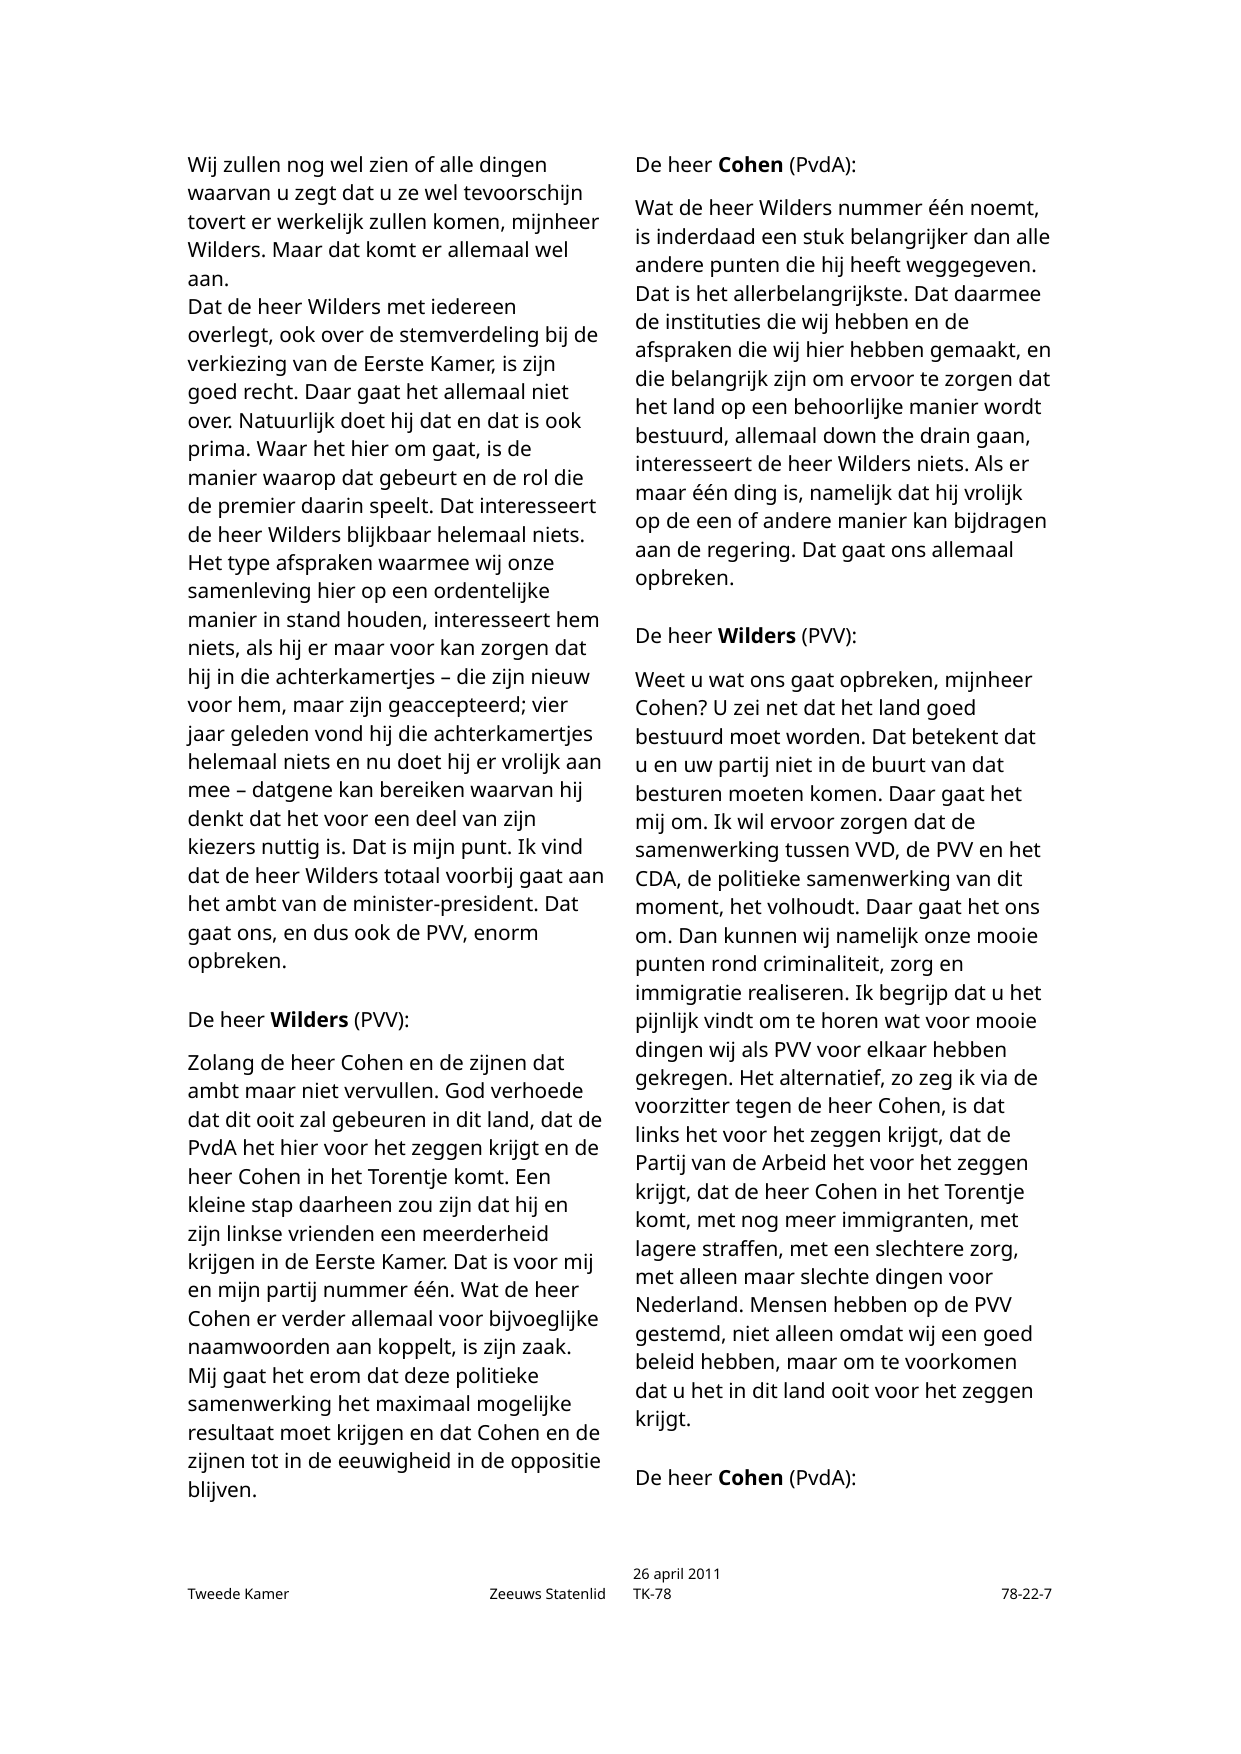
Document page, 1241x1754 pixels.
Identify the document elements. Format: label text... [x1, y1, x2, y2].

text Dat de heer Wilders met iedereen overlegt, ook over de stemverdeling bij de verkiezing van de Eerste Kamer, is zijn goed recht. Daar gaat het allemaal niet over. Natuurlijk doet hij dat en dat is ook prima. Waar het hier om gaat, is de manier waarop dat gebeurt en de rol die de premier daarin speelt. Dat interesseert de heer Wilders blijkbaar helemaal niets. Het type afspraken waarmee wij onze samenleving hier op een ordentelijke manier in stand houden, interesseert hem niets, als hij er maar voor kan zorgen dat hij in die achterkamertjes – die zijn nieuw voor hem, maar zijn geaccepteerd; vier jaar geleden vond hij die achterkamertjes helemaal niets en nu doet hij er vrolijk aan mee – datgene kan bereiken waarvan hij denkt dat het voor een deel van zijn kiezers nuttig is. Dat is mijn punt. Ik vind dat de heer Wilders totaal voorbij gaat aan het ambt van de minister-president. Dat gaat ons, en dus ook de PVV, enorm opbreken. [187, 292, 605, 975]
text De heer Cohen (PvdA): [635, 1463, 1053, 1491]
text Wat de heer Wilders nummer één noemt, is inderdaad een stuk belangrijker dan alle andere punten die hij heeft weggegeven. Dat is het allerbelangrijkste. Dat daarmee de instituties die wij hebben en de afspraken die wij hier hebben gemaakt, en die belangrijk zijn om ervoor te zorgen dat het land op een behoorlijke manier wordt bestuurd, allemaal down the drain gaan, interesseert de heer Wilders niets. Als er maar één ding is, namelijk dat hij vrolijk op de een of andere manier kan bijdragen aan de regering. Dat gaat ons allemaal opbreken. [635, 193, 1053, 592]
text De heer Wilders (PVV): [635, 622, 1053, 650]
text Weet u wat ons gaat opbreken, mijnheer Cohen? U zei net dat het land goed bestuurd moet worden. Dat betekent dat u en uw partij niet in de buurt van dat besturen moeten komen. Daar gaat het mij om. Ik wil ervoor zorgen dat de samenwerking tussen VVD, de PVV en het CDA, de politieke samenwerking van dit moment, het volhoudt. Daar gaat het ons om. Dan kunnen wij namelijk onze mooie punten rond criminaliteit, zorg en immigratie realiseren. Ik begrijp dat u het pijnlijk vindt om te horen wat voor mooie dingen wij als PVV voor elkaar hebben gekregen. Het alternatief, zo zeg ik via de voorzitter tegen de heer Cohen, is dat links het voor het zeggen krijgt, dat de Partij van de Arbeid het voor het zeggen krijgt, dat de heer Cohen in het Torentje komt, met nog meer immigranten, met lagere straffen, met een slechtere zorg, met alleen maar slechte dingen voor Nederland. Mensen hebben op de PVV gestemd, niet alleen omdat wij een goed beleid hebben, maar om te voorkomen dat u het in dit land ooit voor het zeggen krijgt. [635, 665, 1053, 1433]
text Zolang de heer Cohen en de zijnen dat ambt maar niet vervullen. God verhoede dat dit ooit zal gebeuren in dit land, dat de PvdA het hier voor het zeggen krijgt en de heer Cohen in het Torentje komt. Een kleine stap daarheen zou zijn dat hij en zijn linkse vrienden een meerderheid krijgen in de Eerste Kamer. Dat is voor mij en mijn partij nummer één. Wat de heer Cohen er verder allemaal voor bijvoeglijke naamwoorden aan koppelt, is zijn zaak. Mij gaat het erom dat deze politieke samenwerking het maximaal mogelijke resultaat moet krijgen en dat Cohen en de zijnen tot in de eeuwigheid in de oppositie blijven. [187, 1048, 605, 1503]
text De heer Wilders (PVV): [187, 1005, 605, 1033]
text Wij zullen nog wel zien of alle dingen waarvan u zegt dat u ze wel tevoorschijn tovert er werkelijk zullen komen, mijnheer Wilders. Maar dat komt er allemaal wel aan. [187, 150, 605, 292]
text De heer Cohen (PvdA): [635, 150, 1053, 178]
